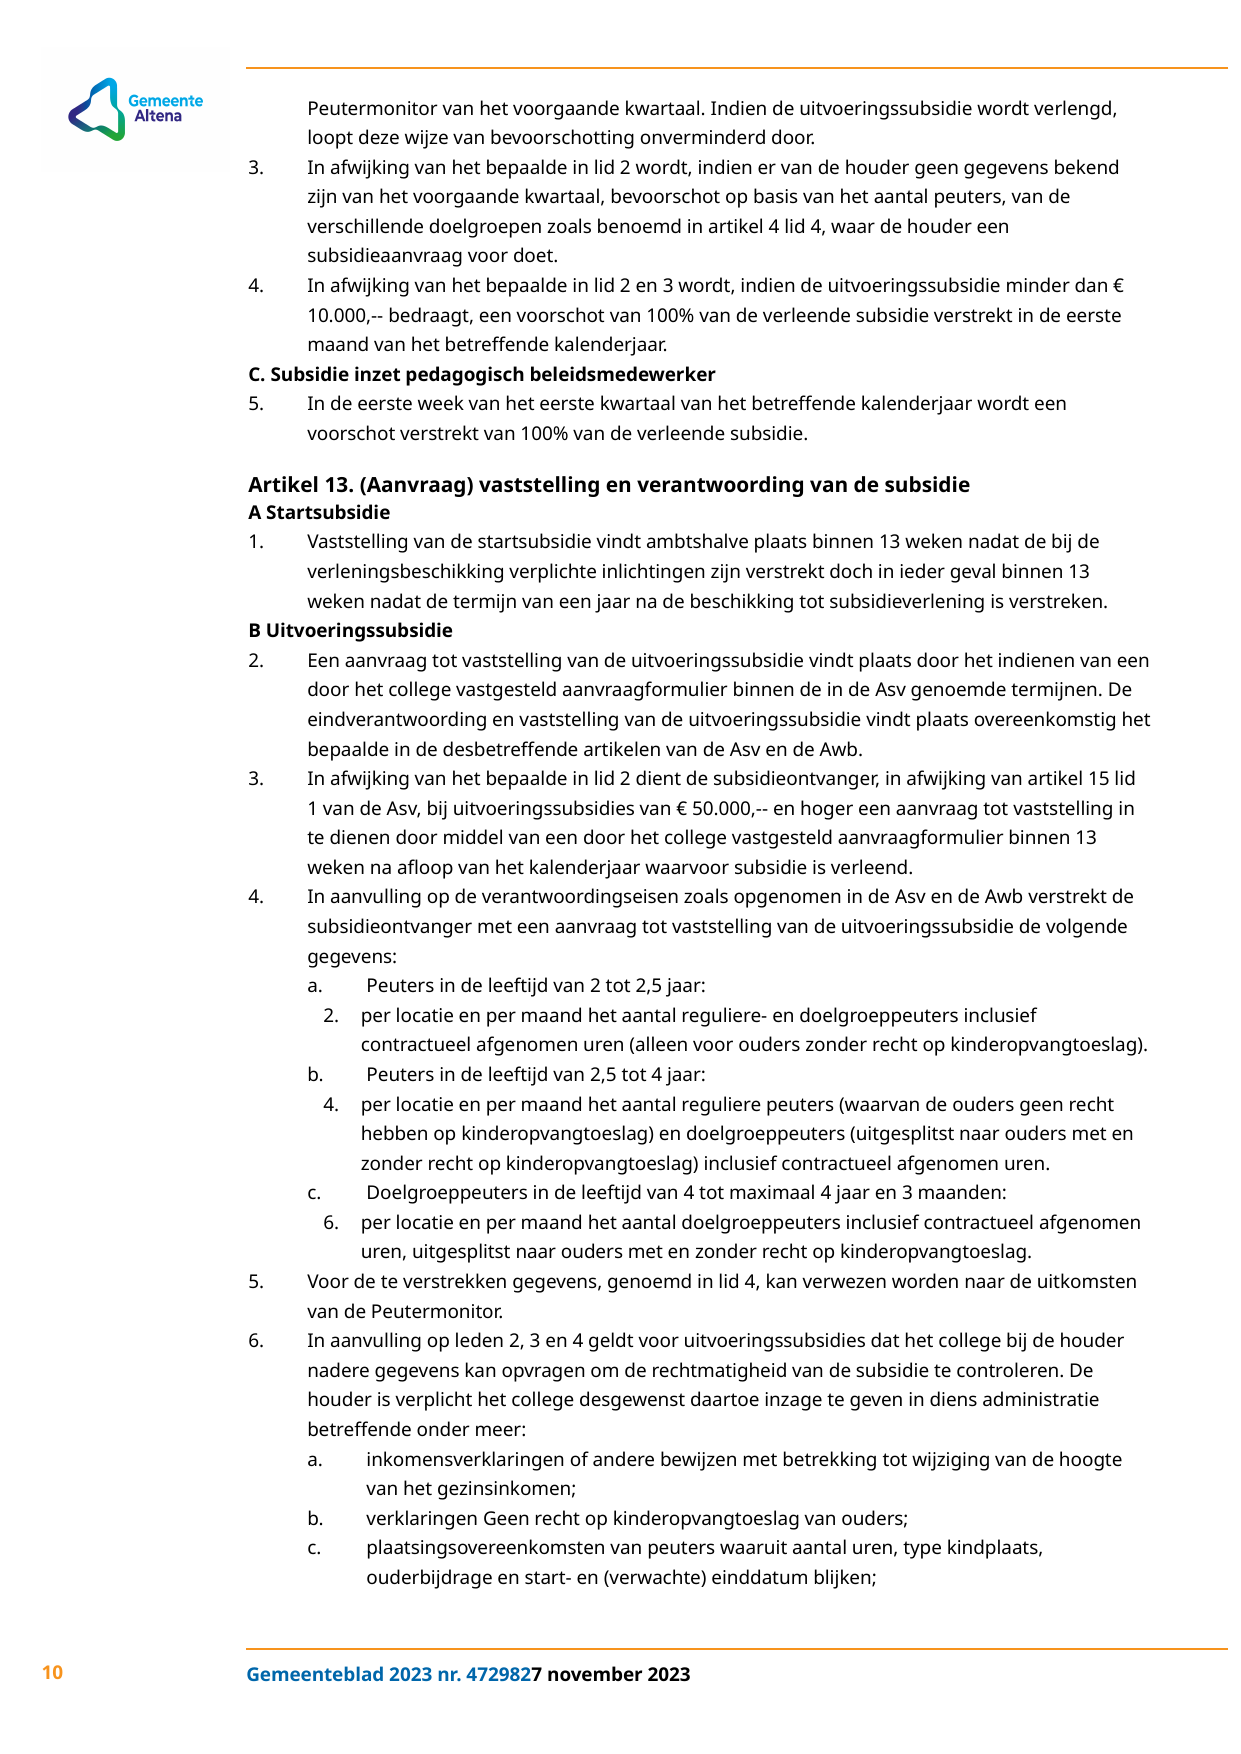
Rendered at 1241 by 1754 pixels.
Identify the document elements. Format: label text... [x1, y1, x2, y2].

list per locatie en per maand het aantal reguliere- en doelgroeppeuters inclusief contractueel afgenomen uren (alleen voor ouders zonder recht op kinderopvangtoeslag). [323, 1002, 1152, 1057]
list verklaringen Geen recht op kinderopvangtoeslag van ouders; [307, 1505, 1152, 1531]
list In aanvulling op de verantwoordingseisen zoals opgenomen in de Asv en de Awb verstrekt de subsidieontvanger met een aanvraag tot vaststelling van de uitvoeringssubsidie de volgende gegevens: [248, 884, 1152, 968]
list In aanvulling op leden 2, 3 en 4 geldt voor uitvoeringssubsidies dat het college bij de houder nadere gegevens kan opvragen om de rechtmatigheid van de subsidie te controleren. De houder is verplicht het college desgewenst daartoe inzage te geven in diens administratie betreffende onder meer: [248, 1327, 1152, 1442]
list inkomensverklaringen of andere bewijzen met betrekking tot wijziging van de hoogte van het gezinsinkomen; [307, 1446, 1152, 1501]
list In afwijking van het bepaalde in lid 2 wordt, indien er van de houder geen gegevens bekend zijn van het voorgaande kwartaal, bevoorschot op basis van het aantal peuters, van de verschillende doelgroepen zoals benoemd in artikel 4 lid 4, waar de houder een subsidieaanvraag voor doet. [248, 154, 1152, 268]
list In de eerste week van het eerste kwartaal van het betreffende kalenderjaar wordt een voorschot verstrekt van 100% van de verleende subsidie. [248, 391, 1152, 446]
list per locatie en per maand het aantal reguliere peuters (waarvan de ouders geen recht hebben op kinderopvangtoeslag) en doelgroeppeuters (uitgesplitst naar ouders met en zonder recht op kinderopvangtoeslag) inclusief contractueel afgenomen uren. [323, 1091, 1152, 1176]
list Voor de te verstrekken gegevens, genoemd in lid 4, kan verwezen worden naar de uitkomsten van de Peutermonitor. [248, 1268, 1152, 1323]
list plaatsingsovereenkomsten van peuters waaruit aantal uren, type kindplaats, ouderbijdrage en start- en (verwachte) einddatum blijken; [307, 1534, 1152, 1590]
text Artikel 13. (Aanvraag) vaststelling en verantwoording van de subsidie [248, 471, 1152, 499]
text B Uitvoeringssubsidie [248, 617, 1152, 643]
text C. Subsidie inzet pedagogisch beleidsmedewerker [248, 361, 1152, 387]
list Peutermonitor van het voorgaande kwartaal. Indien de uitvoeringssubsidie wordt verlengd, loopt deze wijze van bevoorschotting onverminderd door. [248, 95, 1152, 150]
list Doelgroeppeuters in de leeftijd van 4 tot maximaal 4 jaar en 3 maanden: [307, 1179, 1152, 1205]
list Peuters in de leeftijd van 2,5 tot 4 jaar: [307, 1061, 1152, 1087]
list In afwijking van het bepaalde in lid 2 en 3 wordt, indien de uitvoeringssubsidie minder dan € 10.000,-- bedraagt, een voorschot van 100% van de verleende subsidie verstrekt in de eerste maand van het betreffende kalenderjaar. [248, 272, 1152, 357]
list Een aanvraag tot vaststelling van de uitvoeringssubsidie vindt plaats door het indienen van een door het college vastgesteld aanvraagformulier binnen de in de Asv genoemde termijnen. De eindverantwoording en vaststelling van de uitvoeringssubsidie vindt plaats overeenkomstig het bepaalde in de desbetreffende artikelen van de Asv en de Awb. [248, 647, 1152, 761]
list In afwijking van het bepaalde in lid 2 dient de subsidieontvanger, in afwijking van artikel 15 lid 1 van de Asv, bij uitvoeringssubsidies van € 50.000,-- en hoger een aanvraag tot vaststelling in te dienen door middel van een door het college vastgesteld aanvraagformulier binnen 13 weken na afloop van het kalenderjaar waarvoor subsidie is verleend. [248, 765, 1152, 880]
picture [41, 47, 231, 172]
list Vaststelling van de startsubsidie vindt ambtshalve plaats binnen 13 weken nadat de bij de verleningsbeschikking verplichte inlichtingen zijn verstrekt doch in ieder geval binnen 13 weken nadat de termijn van een jaar na de beschikking tot subsidieverlening is verstreken. [248, 529, 1152, 613]
text A Startsubsidie [248, 499, 1152, 525]
list Peuters in de leeftijd van 2 tot 2,5 jaar: [307, 972, 1152, 998]
list per locatie en per maand het aantal doelgroeppeuters inclusief contractueel afgenomen uren, uitgesplitst naar ouders met en zonder recht op kinderopvangtoeslag. [323, 1209, 1152, 1264]
